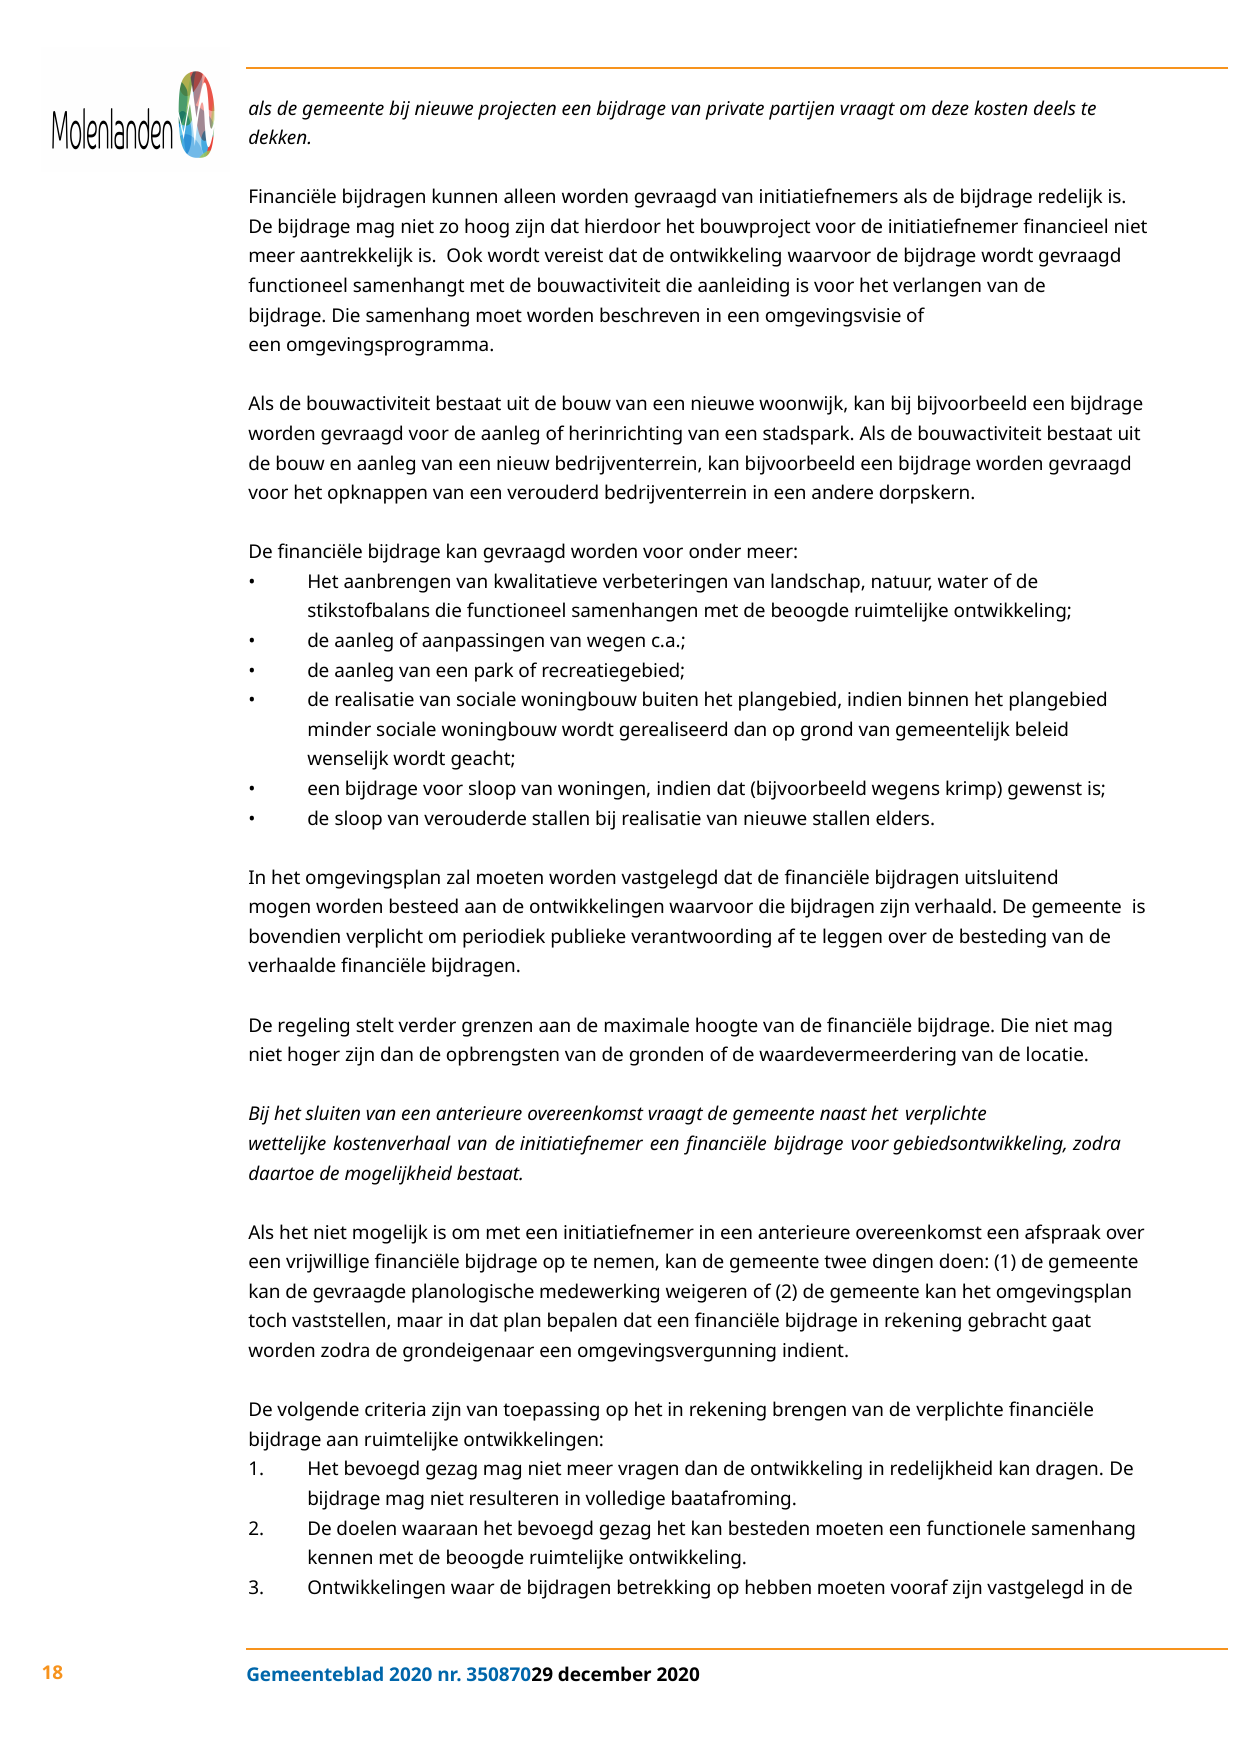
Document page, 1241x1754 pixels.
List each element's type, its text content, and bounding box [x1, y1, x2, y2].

list de aanleg of aanpassingen van wegen c.a.; [248, 627, 1152, 653]
list Het bevoegd gezag mag niet meer vragen dan de ontwikkeling in redelijkheid kan dragen. De bijdrage mag niet resulteren in volledige baatafroming. [248, 1456, 1152, 1511]
list De doelen waaraan het bevoegd gezag het kan besteden moeten een functionele samenhang kennen met de beoogde ruimtelijke ontwikkeling. [248, 1515, 1152, 1570]
text Financiële bijdragen kunnen alleen worden gevraagd van initiatiefnemers als de bijdrage redelijk is. De bijdrage mag niet zo hoog zijn dat hierdoor het bouwproject voor de initiatiefnemer financieel niet meer aantrekkelijk is. Ook wordt vereist dat de ontwikkeling waarvoor de bijdrage wordt gevraagd functioneel samenhangt met de bouwactiviteit die aanleiding is voor het verlangen van de bijdrage. Die samenhang moet worden beschreven in een omgevingsvisie of een omgevingsprogramma. [248, 183, 1152, 357]
text Als de bouwactiviteit bestaat uit de bouw van een nieuwe woonwijk, kan bij bijvoorbeeld een bijdrage worden gevraagd voor de aanleg of herinrichting van een stadspark. Als de bouwactiviteit bestaat uit de bouw en aanleg van een nieuw bedrijventerrein, kan bijvoorbeeld een bijdrage worden gevraagd voor het opknappen van een verouderd bedrijventerrein in een andere dorpskern. [248, 391, 1152, 505]
text Bij het sluiten van een anterieure overeenkomst vraagt de gemeente naast het verplichte wettelijke kostenverhaal van de initiatiefnemer een financiële bijdrage voor gebiedsontwikkeling, zodra daartoe de mogelijkheid bestaat. [248, 1101, 1152, 1186]
list Het aanbrengen van kwalitatieve verbeteringen van landschap, natuur, water of de stikstofbalans die functioneel samenhangen met de beoogde ruimtelijke ontwikkeling; [248, 568, 1152, 623]
text De regeling stelt verder grenzen aan de maximale hoogte van de financiële bijdrage. Die niet mag niet hoger zijn dan de opbrengsten van de gronden of de waardevermeerdering van de locatie. [248, 1012, 1152, 1067]
text Als het niet mogelijk is om met een initiatiefnemer in een anterieure overeenkomst een afspraak over een vrijwillige financiële bijdrage op te nemen, kan de gemeente twee dingen doen: (1) de gemeente kan de gevraagde planologische medewerking weigeren of (2) de gemeente kan het omgevingsplan toch vaststellen, maar in dat plan bepalen dat een financiële bijdrage in rekening gebracht gaat worden zodra de grondeigenaar een omgevingsvergunning indient. [248, 1219, 1152, 1363]
text als de gemeente bij nieuwe projecten een bijdrage van private partijen vraagt om deze kosten deels te dekken. [248, 95, 1152, 150]
list Ontwikkelingen waar de bijdragen betrekking op hebben moeten vooraf zijn vastgelegd in de [248, 1574, 1152, 1600]
text De financiële bijdrage kan gevraagd worden voor onder meer: [248, 538, 1152, 564]
text In het omgevingsplan zal moeten worden vastgelegd dat de financiële bijdragen uitsluitend mogen worden besteed aan de ontwikkelingen waarvoor die bijdragen zijn verhaald. De gemeente is bovendien verplicht om periodiek publieke verantwoording af te leggen over de besteding van de verhaalde financiële bijdragen. [248, 864, 1152, 978]
text De volgende criteria zijn van toepassing op het in rekening brengen van de verplichte financiële bijdrage aan ruimtelijke ontwikkelingen: [248, 1396, 1152, 1452]
list een bijdrage voor sloop van woningen, indien dat (bijvoorbeeld wegens krimp) gewenst is; [248, 775, 1152, 801]
list de realisatie van sociale woningbouw buiten het plangebied, indien binnen het plangebied minder sociale woningbouw wordt gerealiseerd dan op grond van gemeentelijk beleid wenselijk wordt geacht; [248, 686, 1152, 771]
list de sloop van verouderde stallen bij realisatie van nieuwe stallen elders. [248, 805, 1152, 831]
picture [41, 47, 231, 172]
list de aanleg van een park of recreatiegebied; [248, 657, 1152, 683]
